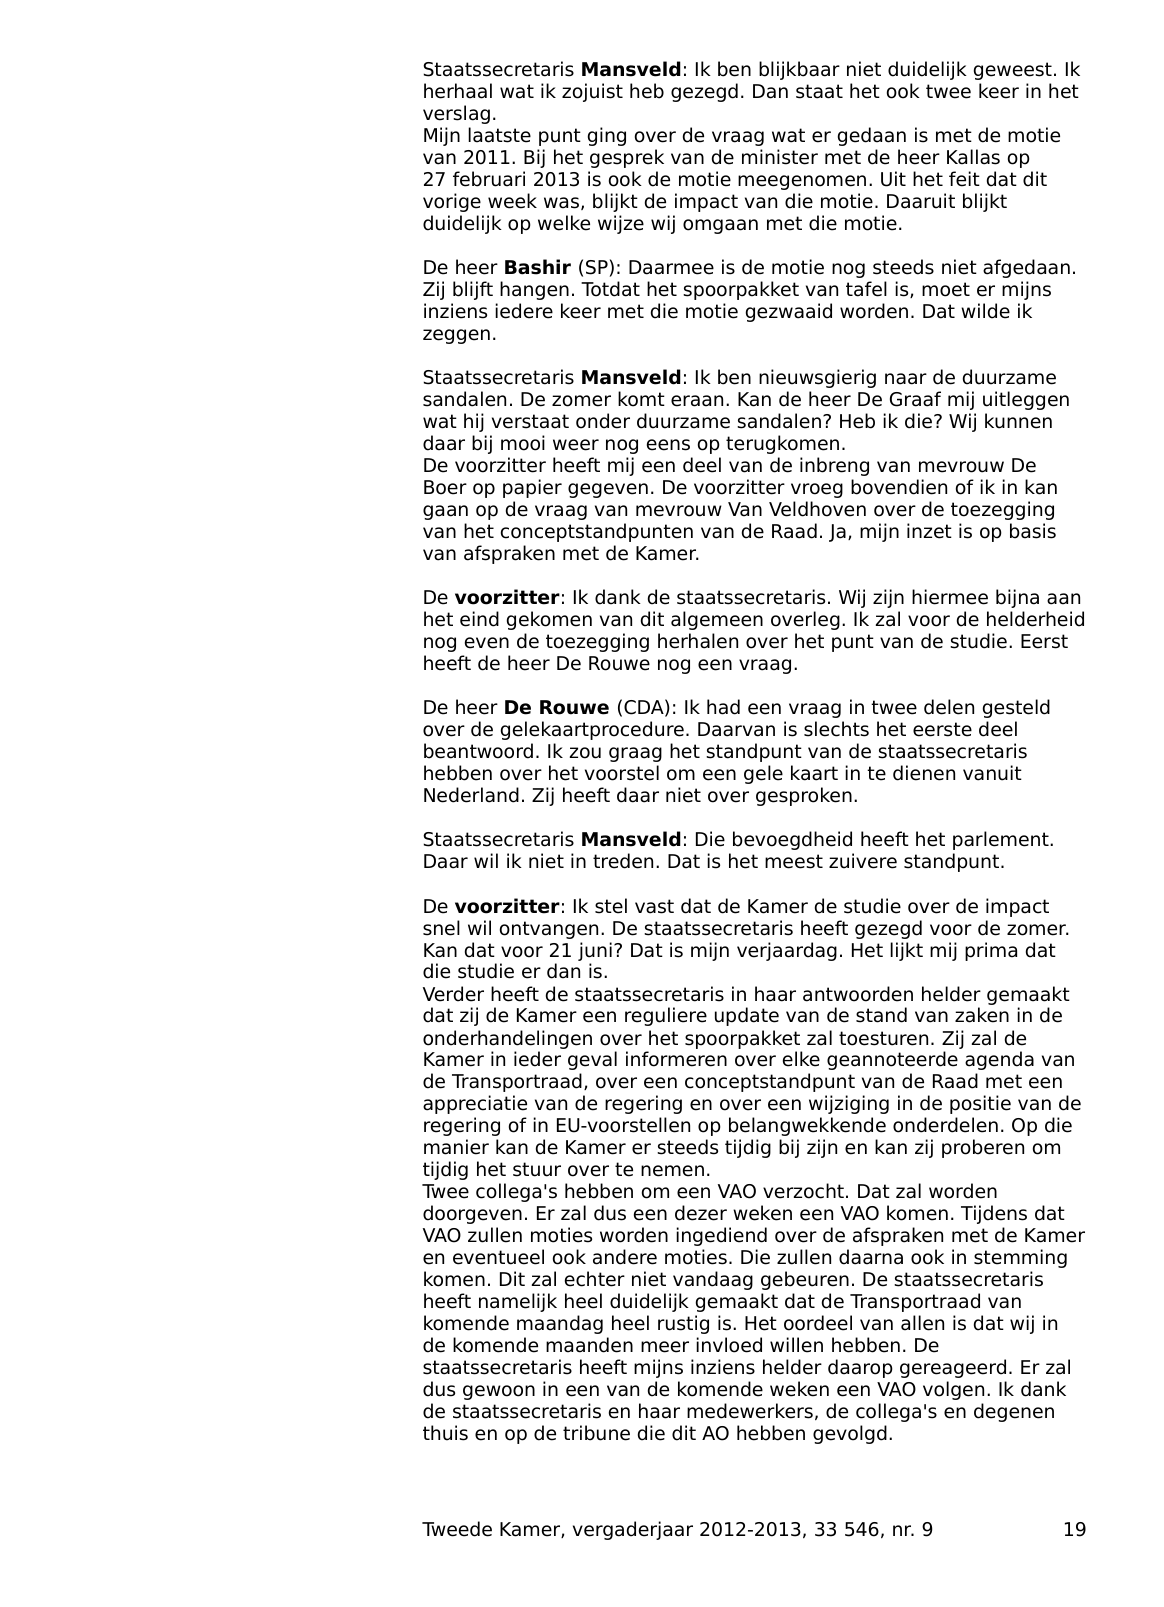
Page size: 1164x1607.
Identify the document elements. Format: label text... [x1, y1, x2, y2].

text Staatssecretaris Mansveld: Ik ben nieuwsgierig naar de duurzame sandalen. De zomer komt eraan. Kan de heer De Graaf mij uitleggen wat hij verstaat onder duurzame sandalen? Heb ik die? Wij kunnen daar bij mooi weer nog eens op terugkomen. [422, 367, 1087, 455]
text Verder heeft de staatssecretaris in haar antwoorden helder gemaakt dat zij de Kamer een reguliere update van de stand van zaken in de onderhandelingen over het spoorpakket zal toesturen. Zij zal de Kamer in ieder geval informeren over elke geannoteerde agenda van de Transportraad, over een conceptstandpunt van de Raad met een appreciatie van de regering en over een wijziging in de positie van de regering of in EU-voorstellen op belangwekkende onderdelen. Op die manier kan de Kamer er steeds tijdig bij zijn en kan zij proberen om tijdig het stuur over te nemen. [422, 983, 1087, 1181]
text Staatssecretaris Mansveld: Ik ben blijkbaar niet duidelijk geweest. Ik herhaal wat ik zojuist heb gezegd. Dan staat het ook twee keer in het verslag. [422, 59, 1087, 125]
text Mijn laatste punt ging over de vraag wat er gedaan is met de motie van 2011. Bij het gesprek van de minister met de heer Kallas op 27 februari 2013 is ook de motie meegenomen. Uit het feit dat dit vorige week was, blijkt de impact van die motie. Daaruit blijkt duidelijk op welke wijze wij omgaan met die motie. [422, 125, 1087, 235]
text De heer De Rouwe (CDA): Ik had een vraag in twee delen gesteld over de gelekaartprocedure. Daarvan is slechts het eerste deel beantwoord. Ik zou graag het standpunt van de staatssecretaris hebben over het voorstel om een gele kaart in te dienen vanuit Nederland. Zij heeft daar niet over gesproken. [422, 697, 1087, 807]
text Twee collega's hebben om een VAO verzocht. Dat zal worden doorgeven. Er zal dus een dezer weken een VAO komen. Tijdens dat VAO zullen moties worden ingediend over de afspraken met de Kamer en eventueel ook andere moties. Die zullen daarna ook in stemming komen. Dit zal echter niet vandaag gebeuren. De staatssecretaris heeft namelijk heel duidelijk gemaakt dat de Transportraad van komende maandag heel rustig is. Het oordeel van allen is dat wij in de komende maanden meer invloed willen hebben. De staatssecretaris heeft mijns inziens helder daarop gereageerd. Er zal dus gewoon in een van de komende weken een VAO volgen. Ik dank de staatssecretaris en haar medewerkers, de collega's en degenen thuis en op de tribune die dit AO hebben gevolgd. [422, 1181, 1087, 1445]
text De heer Bashir (SP): Daarmee is de motie nog steeds niet afgedaan. Zij blijft hangen. Totdat het spoorpakket van tafel is, moet er mijns inziens iedere keer met die motie gezwaaid worden. Dat wilde ik zeggen. [422, 257, 1087, 345]
text Staatssecretaris Mansveld: Die bevoegdheid heeft het parlement. Daar wil ik niet in treden. Dat is het meest zuivere standpunt. [422, 829, 1087, 873]
text De voorzitter: Ik dank de staatssecretaris. Wij zijn hiermee bijna aan het eind gekomen van dit algemeen overleg. Ik zal voor de helderheid nog even de toezegging herhalen over het punt van de studie. Eerst heeft de heer De Rouwe nog een vraag. [422, 587, 1087, 675]
text De voorzitter: Ik stel vast dat de Kamer de studie over de impact snel wil ontvangen. De staatssecretaris heeft gezegd voor de zomer. Kan dat voor 21 juni? Dat is mijn verjaardag. Het lijkt mij prima dat die studie er dan is. [422, 896, 1087, 983]
text De voorzitter heeft mij een deel van de inbreng van mevrouw De Boer op papier gegeven. De voorzitter vroeg bovendien of ik in kan gaan op de vraag van mevrouw Van Veldhoven over de toezegging van het conceptstandpunten van de Raad. Ja, mijn inzet is op basis van afspraken met de Kamer. [422, 455, 1087, 565]
